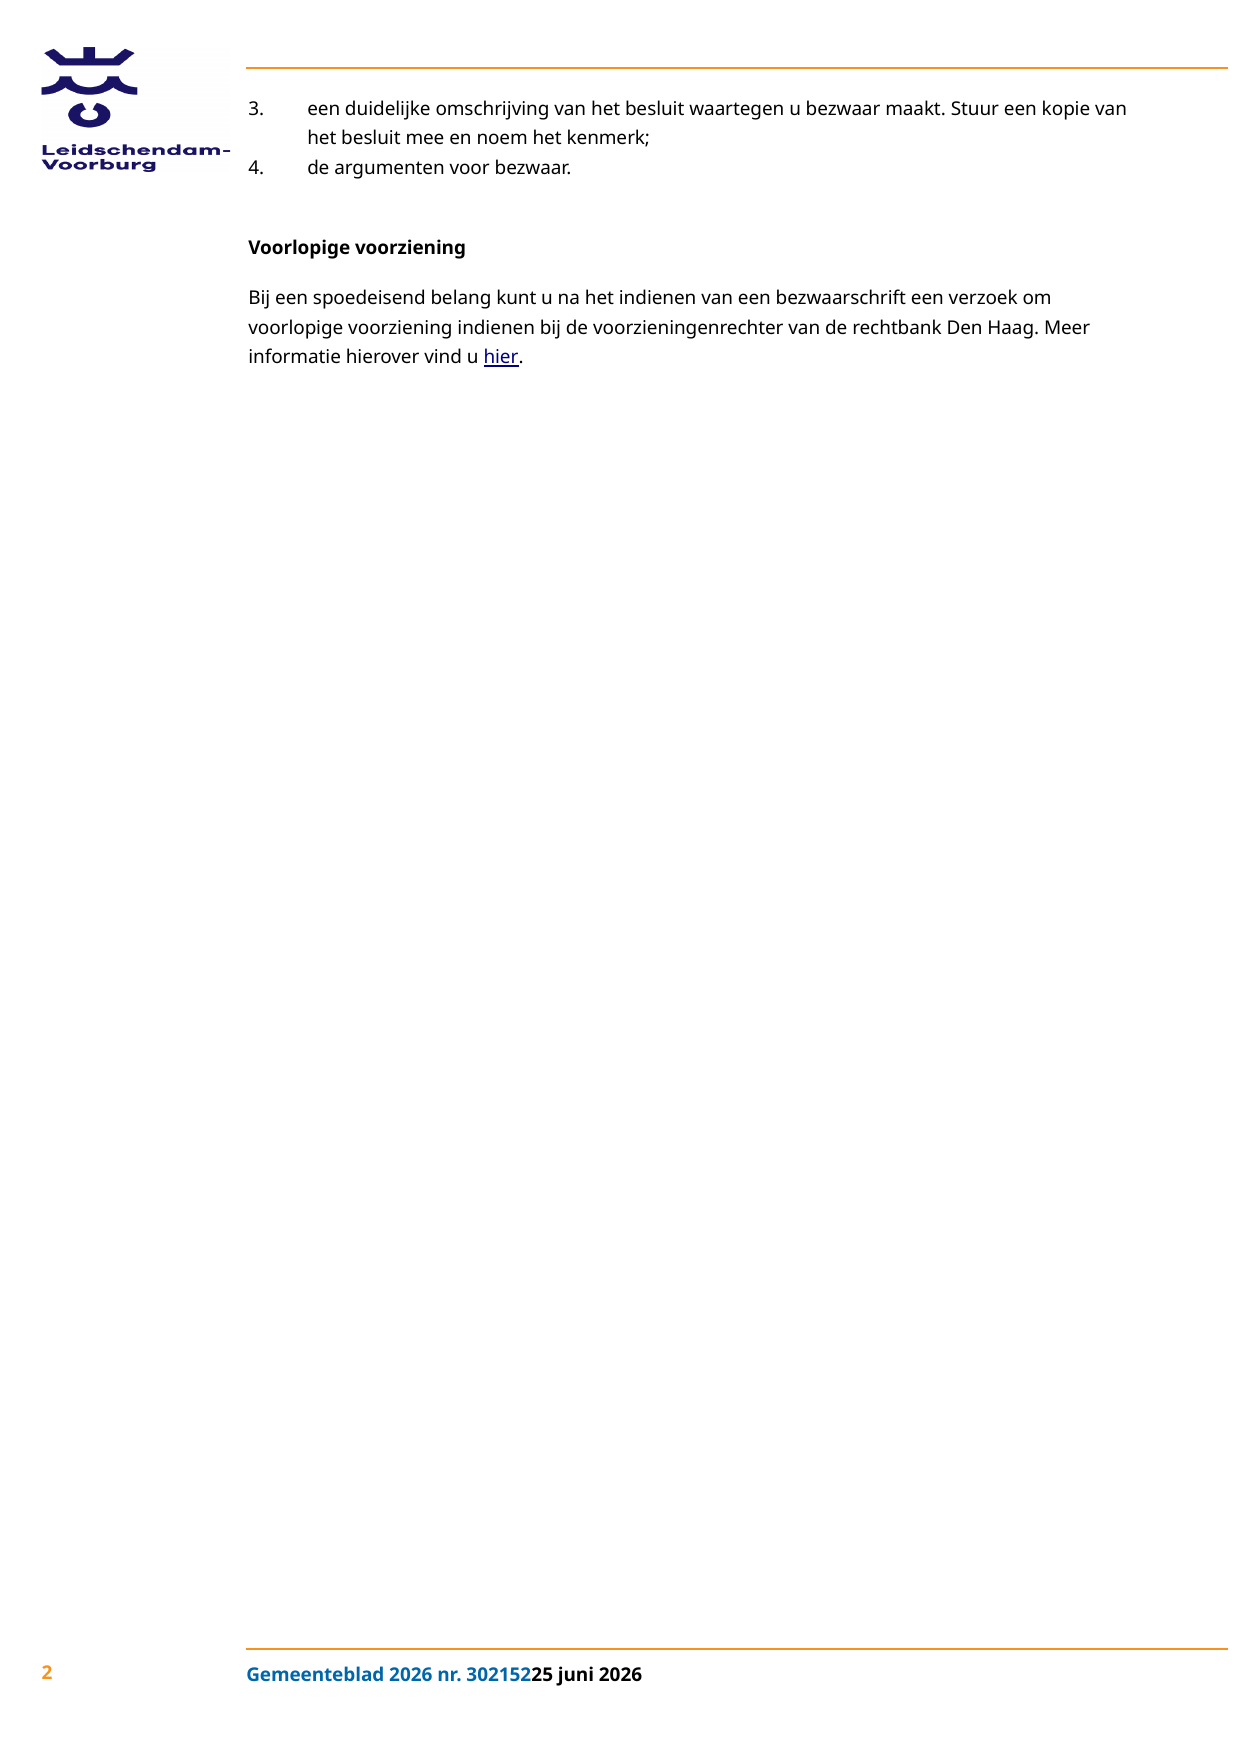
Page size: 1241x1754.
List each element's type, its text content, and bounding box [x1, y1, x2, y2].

text Voorlopige voorziening [248, 234, 1152, 260]
picture [41, 47, 231, 172]
list een duidelijke omschrijving van het besluit waartegen u bezwaar maakt. Stuur een kopie van het besluit mee en noem het kenmerk; [248, 95, 1152, 150]
list de argumenten voor bezwaar. [248, 154, 1152, 180]
text Bij een spoedeisend belang kunt u na het indienen van een bezwaarschrift een verzoek om voorlopige voorziening indienen bij de voorzieningenrechter van de rechtbank Den Haag. Meer informatie hierover vind u hier. [248, 284, 1152, 369]
